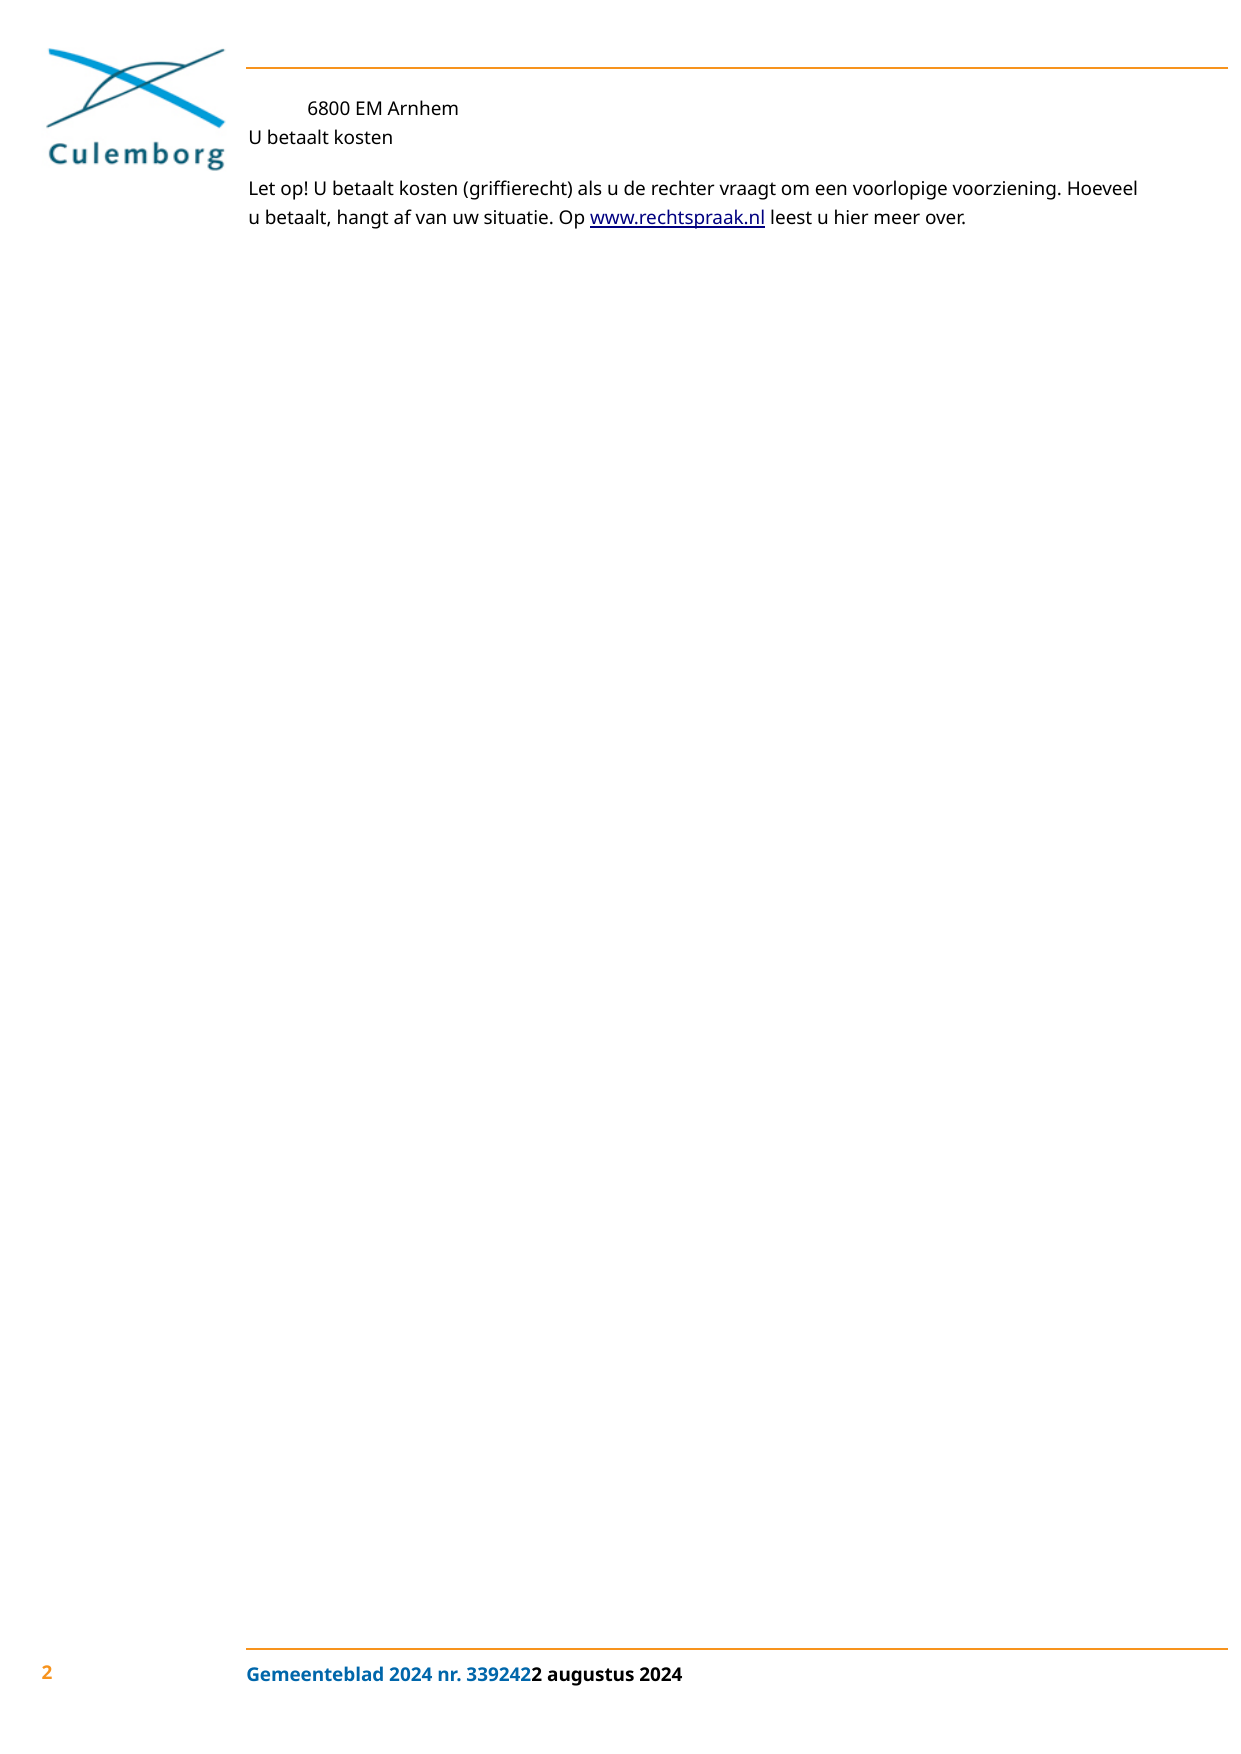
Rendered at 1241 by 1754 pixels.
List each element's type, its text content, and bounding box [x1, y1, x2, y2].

text U betaalt kosten [248, 124, 1152, 150]
list 6800 EM Arnhem [248, 95, 1152, 121]
picture [41, 47, 231, 172]
text Let op! U betaalt kosten (griffierecht) als u de rechter vraagt om een voorlopige voorziening. Hoeveel u betaalt, hangt af van uw situatie. Op www.rechtspraak.nl leest u hier meer over. [248, 175, 1152, 230]
